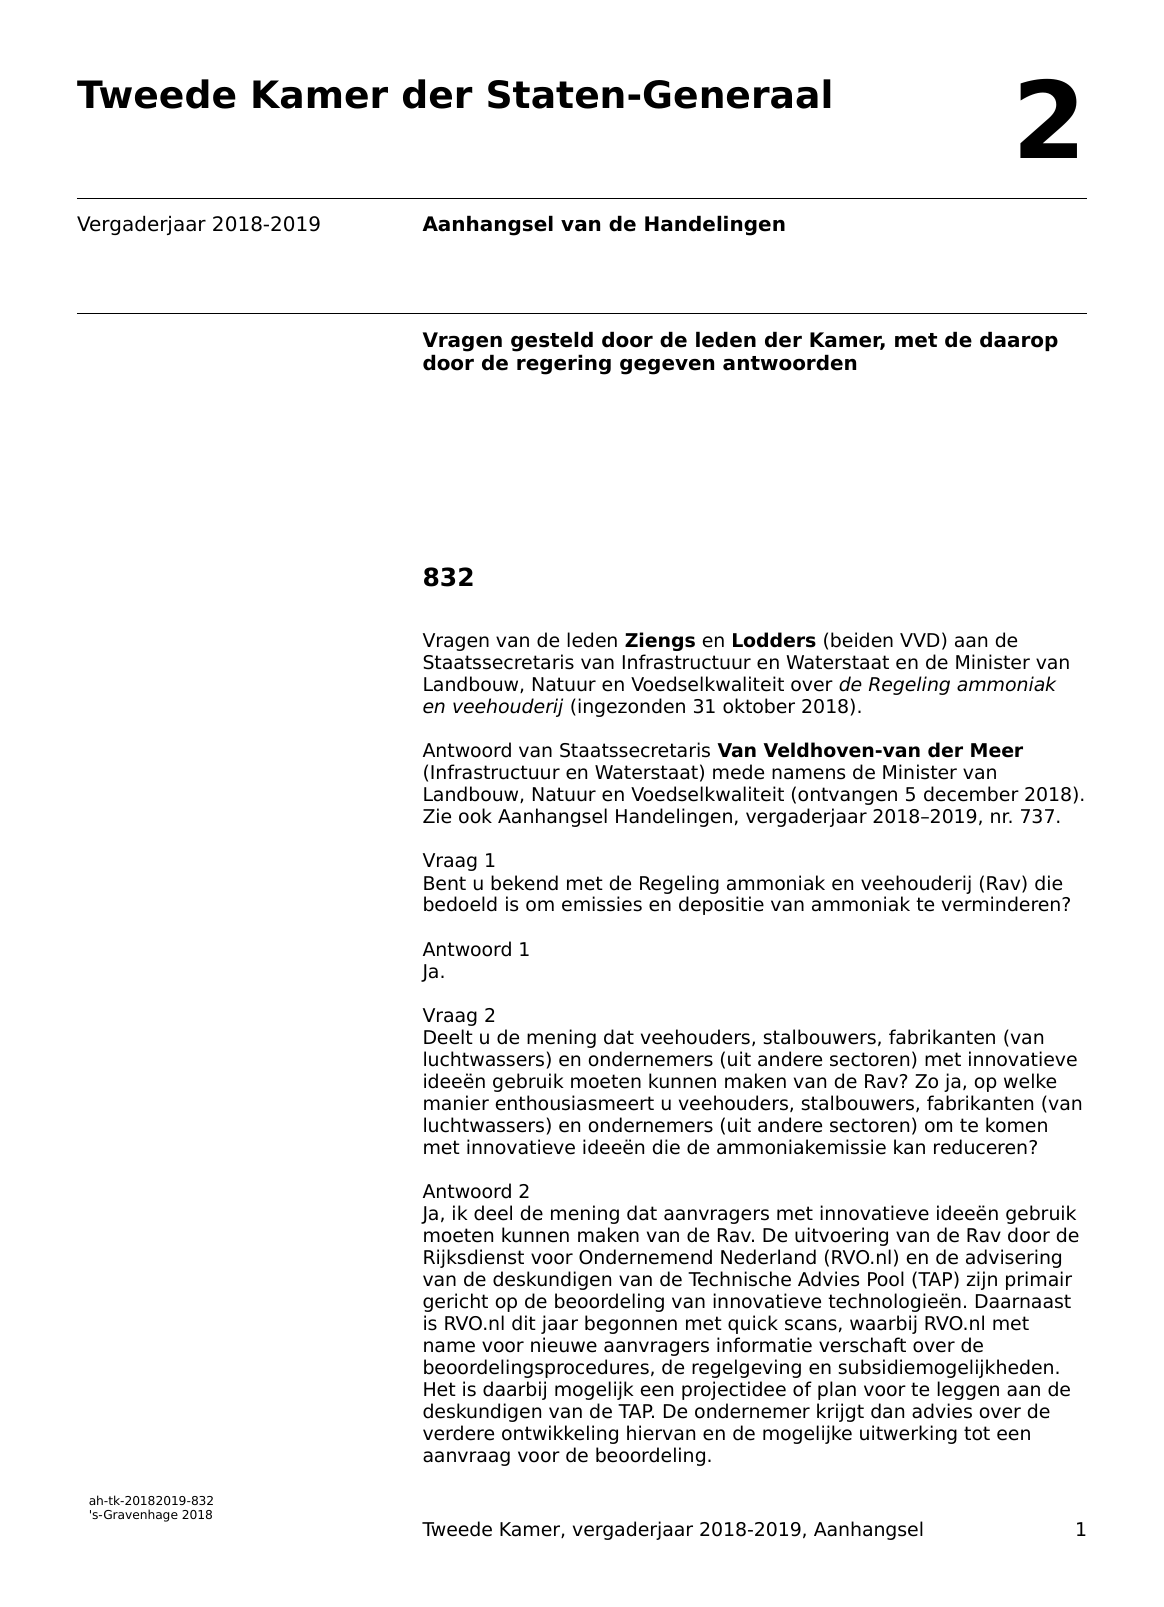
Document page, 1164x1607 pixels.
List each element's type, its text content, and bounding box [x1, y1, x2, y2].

text Bent u bekend met de Regeling ammoniak en veehouderij (Rav) die bedoeld is om emissies en depositie van ammoniak te verminderen? [422, 872, 1087, 916]
text Ja. [422, 961, 1087, 982]
text ah-tk-20182019-832 [88, 1494, 323, 1508]
text Antwoord 2 [422, 1181, 1087, 1203]
table_cell Aanhangsel van de Handelingen [422, 199, 1087, 313]
text Vraag 1 [422, 850, 1087, 872]
text Vragen van de leden Ziengs en Lodders (beiden VVD) aan de Staatssecretaris van Infrastructuur en Waterstaat en de Minister van Landbouw, Natuur en Voedselkwaliteit over de Regeling ammoniak en veehouderij (ingezonden 31 oktober 2018). [422, 630, 1087, 718]
table_cell Vragen gesteld door de leden der Kamer, met de daarop door de regering gegeven antwoorden [422, 314, 1087, 375]
table_header Tweede Kamer der Staten-Generaal [77, 59, 886, 198]
table_cell Vergaderjaar 2018-2019 [77, 199, 422, 313]
text Deelt u de mening dat veehouders, stalbouwers, fabrikanten (van luchtwassers) en ondernemers (uit andere sectoren) met innovatieve ideeën gebruik moeten kunnen maken van de Rav? Zo ja, op welke manier enthousiasmeert u veehouders, stalbouwers, fabrikanten (van luchtwassers) en ondernemers (uit andere sectoren) om te komen met innovatieve ideeën die de ammoniakemissie kan reduceren? [422, 1027, 1087, 1158]
text 's-Gravenhage 2018 [88, 1508, 323, 1522]
text Ja, ik deel de mening dat aanvragers met innovatieve ideeën gebruik moeten kunnen maken van de Rav. De uitvoering van de Rav door de Rijksdienst voor Ondernemend Nederland (RVO.nl) en de advisering van de deskundigen van de Technische Advies Pool (TAP) zijn primair gericht op de beoordeling van innovatieve technologieën. Daarnaast is RVO.nl dit jaar begonnen met quick scans, waarbij RVO.nl met name voor nieuwe aanvragers informatie verschaft over de beoordelingsprocedures, de regelgeving en subsidiemogelijkheden. Het is daarbij mogelijk een projectidee of plan voor te leggen aan de deskundigen van de TAP. De ondernemer krijgt dan advies over de verdere ontwikkeling hiervan en de mogelijke uitwerking tot een aanvraag voor de beoordeling. [422, 1203, 1087, 1466]
text 832 [422, 563, 1087, 592]
table_cell [77, 314, 422, 375]
text Antwoord 1 [422, 938, 1087, 961]
text Antwoord van Staatssecretaris Van Veldhoven-van der Meer (Infrastructuur en Waterstaat) mede namens de Minister van Landbouw, Natuur en Voedselkwaliteit (ontvangen 5 december 2018). Zie ook Aanhangsel Handelingen, vergaderjaar 2018–2019, nr. 737. [422, 740, 1087, 828]
table_header 2 [886, 59, 1087, 198]
text Vraag 2 [422, 1005, 1087, 1027]
